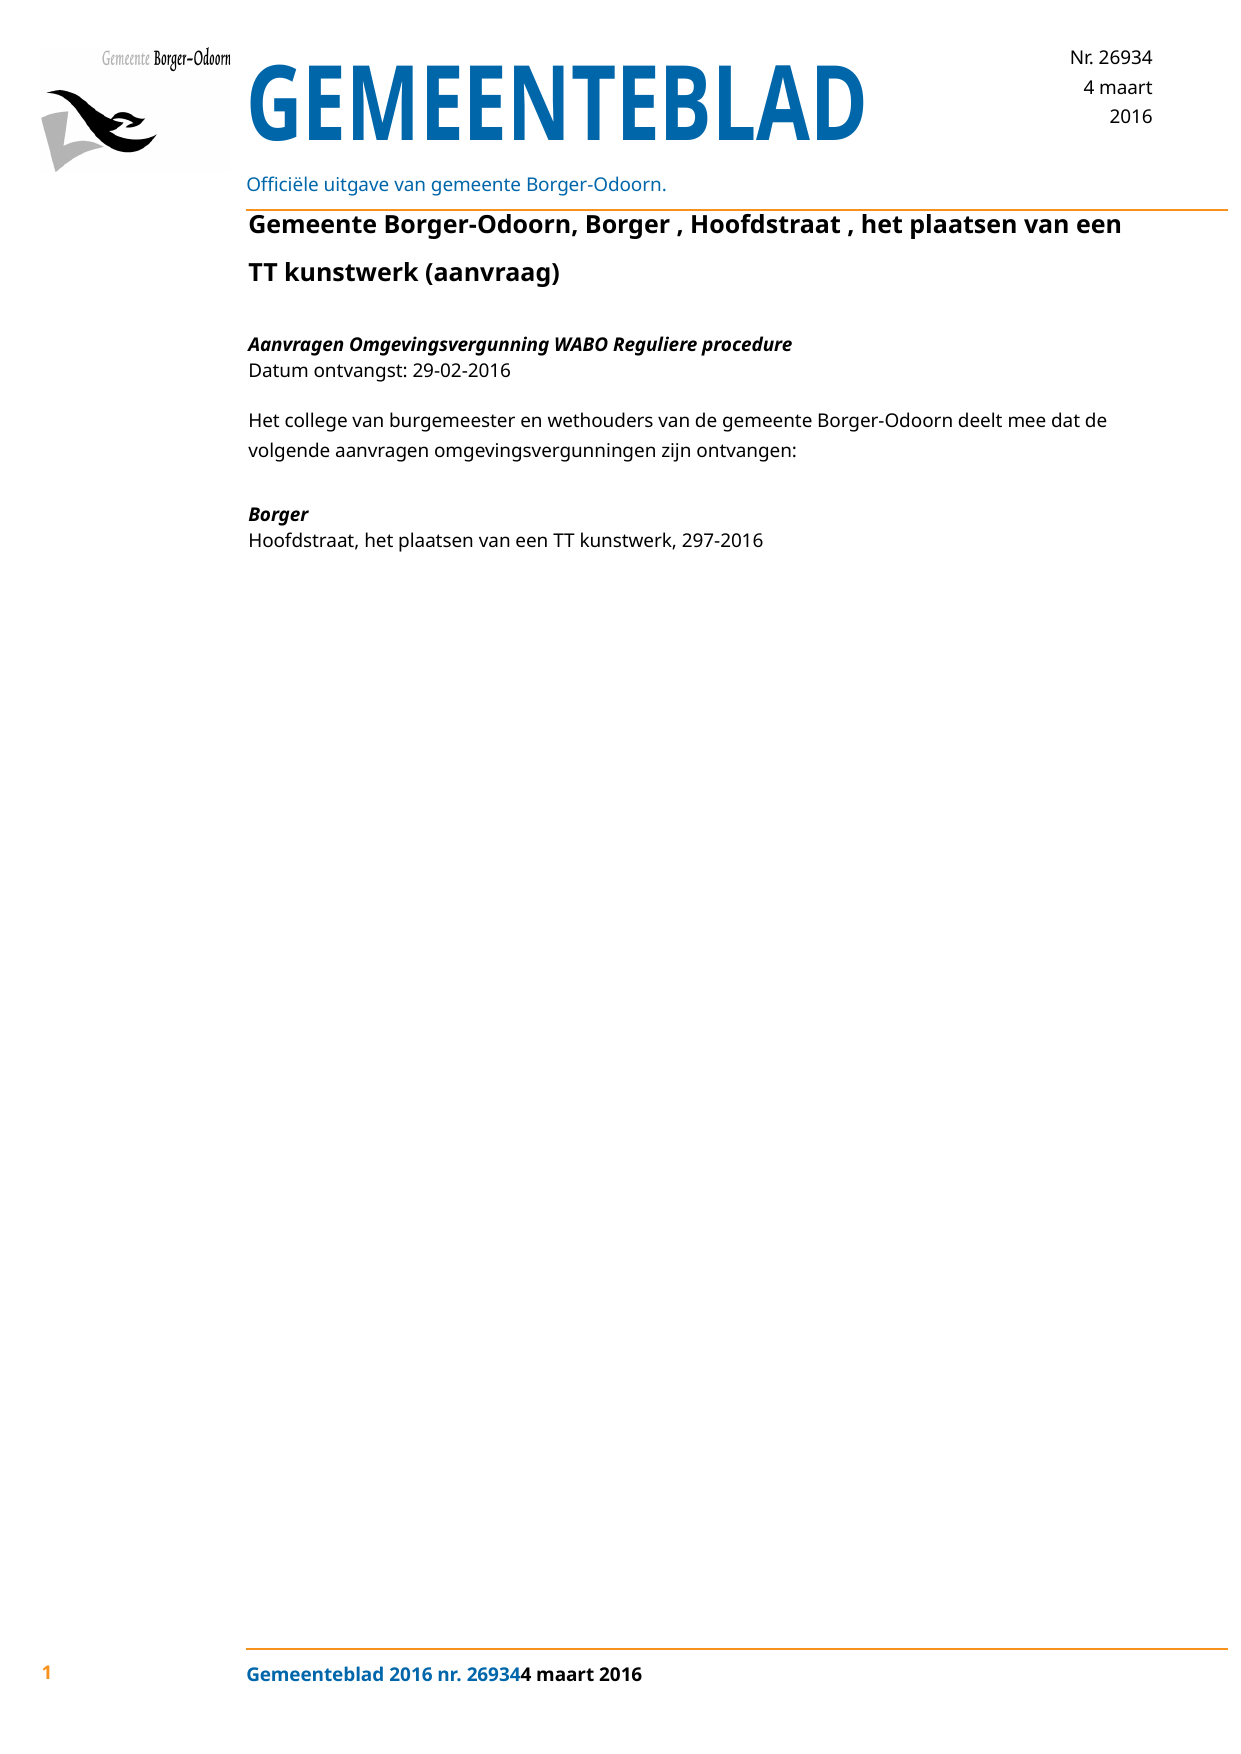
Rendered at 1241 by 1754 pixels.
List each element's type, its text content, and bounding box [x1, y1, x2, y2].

text Datum ontvangst: 29-02-2016 [248, 357, 1152, 383]
text Aanvragen Omgevingsvergunning WABO Reguliere procedure [248, 331, 1152, 357]
text Borger [248, 501, 1152, 527]
picture [41, 47, 231, 172]
text Gemeente Borger-Odoorn, Borger , Hoofdstraat , het plaatsen van een TT kunstwerk (aanvraag) [248, 211, 1152, 288]
text Hoofdstraat, het plaatsen van een TT kunstwerk, 297-2016 [248, 527, 1152, 553]
text Het college van burgemeester en wethouders van de gemeente Borger-Odoorn deelt mee dat de volgende aanvragen omgevingsvergunningen zijn ontvangen: [248, 408, 1152, 463]
